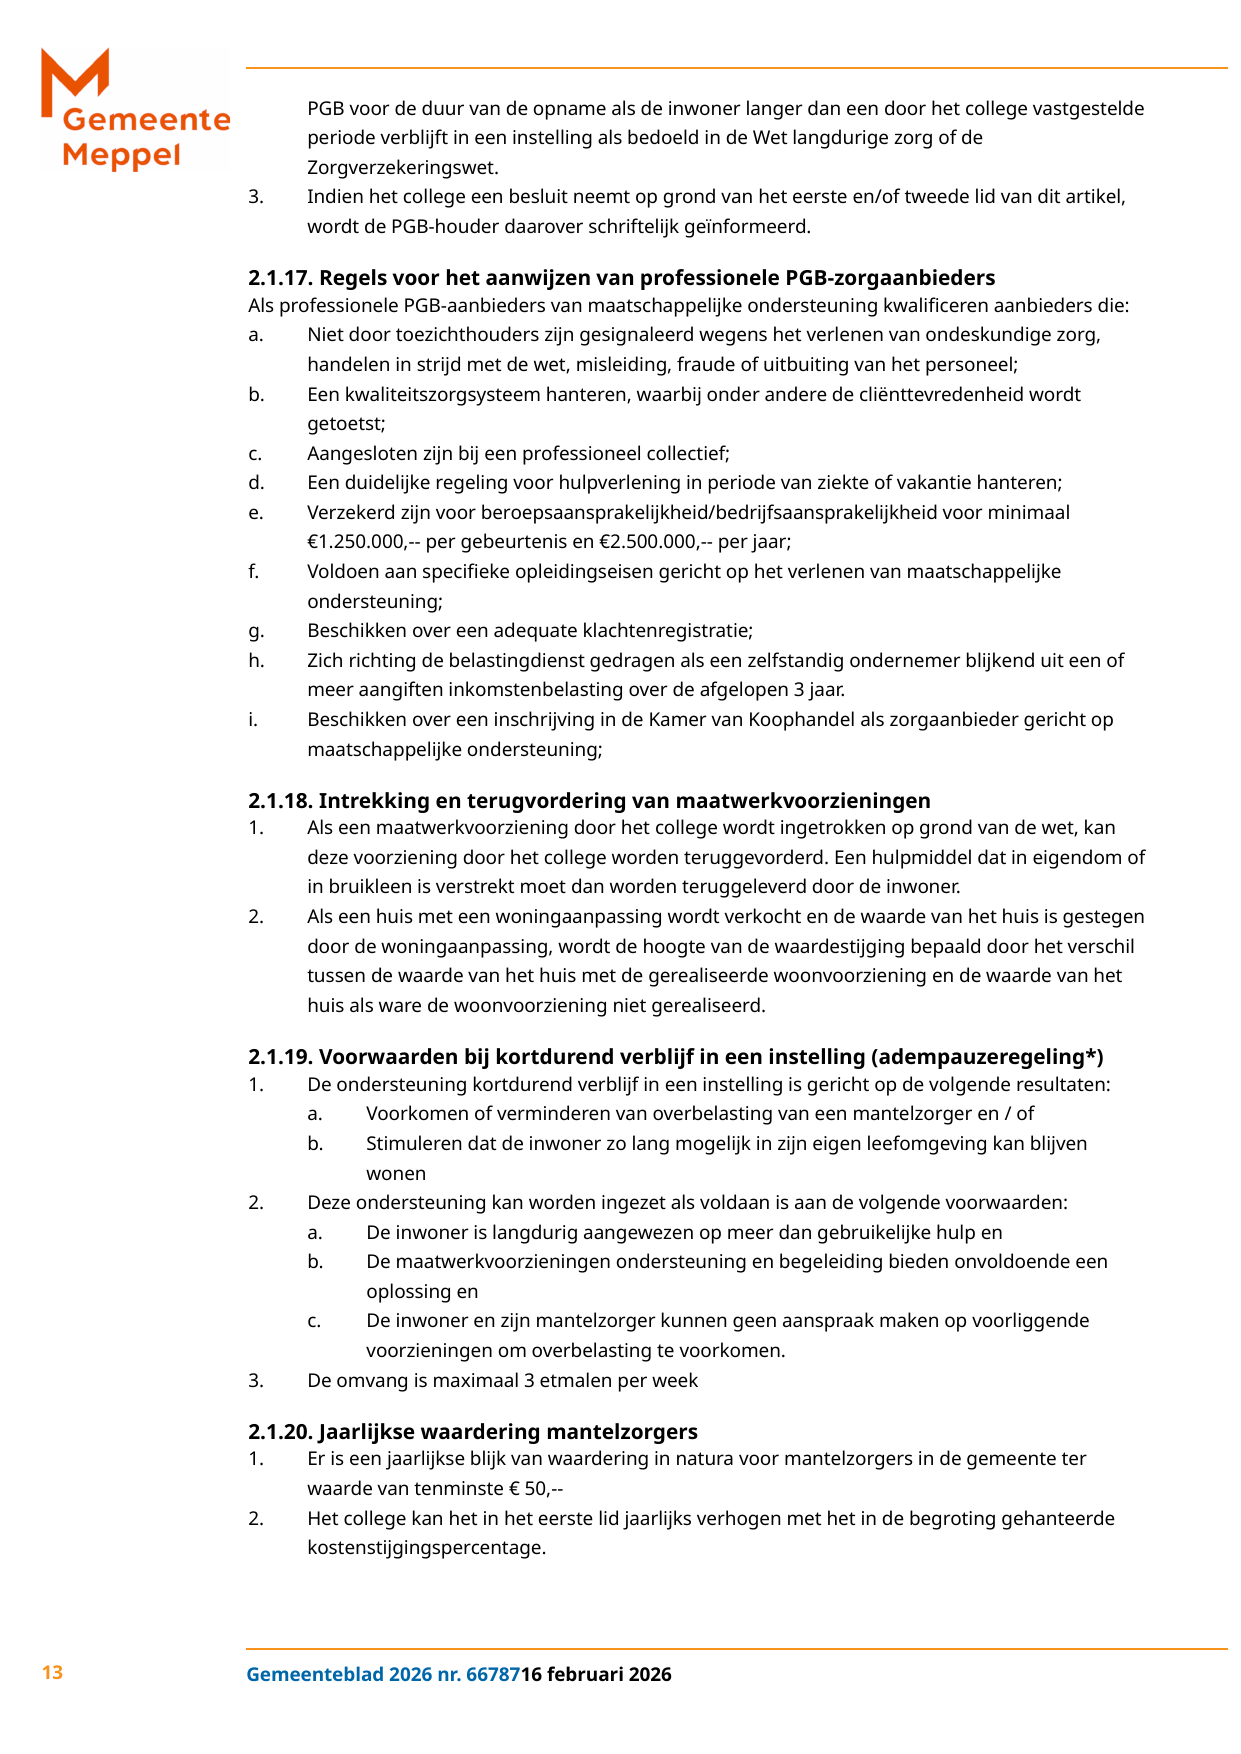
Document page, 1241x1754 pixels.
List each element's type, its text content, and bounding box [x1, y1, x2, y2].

list Verzekerd zijn voor beroepsaansprakelijkheid/bedrijfsaansprakelijkheid voor minimaal €1.250.000,-- per gebeurtenis en €2.500.000,-- per jaar; [248, 499, 1152, 554]
list Beschikken over een adequate klachtenregistratie; [248, 617, 1152, 643]
list De ondersteuning kortdurend verblijf in een instelling is gericht op de volgende resultaten: [248, 1071, 1152, 1097]
list Aangesloten zijn bij een professioneel collectief; [248, 440, 1152, 466]
list Het college kan het in het eerste lid jaarlijks verhogen met het in de begroting gehanteerde kostenstijgingspercentage. [248, 1505, 1152, 1560]
text Als professionele PGB-aanbieders van maatschappelijke ondersteuning kwalificeren aanbieders die: [248, 292, 1152, 318]
text 2.1.17. Regels voor het aanwijzen van professionele PGB-zorgaanbieders [248, 263, 1152, 292]
text 2.1.20. Jaarlijkse waardering mantelzorgers [248, 1417, 1152, 1446]
list De inwoner is langdurig aangewezen op meer dan gebruikelijke hulp en [307, 1219, 1152, 1244]
list Voorkomen of verminderen van overbelasting van een mantelzorger en / of [307, 1101, 1152, 1126]
list De omvang is maximaal 3 etmalen per week [248, 1367, 1152, 1392]
list De maatwerkvoorzieningen ondersteuning en begeleiding bieden onvoldoende een oplossing en [307, 1248, 1152, 1304]
list Een kwaliteitszorgsysteem hanteren, waarbij onder andere de cliënttevredenheid wordt getoetst; [248, 381, 1152, 436]
list Niet door toezichthouders zijn gesignaleerd wegens het verlenen van ondeskundige zorg, handelen in strijd met de wet, misleiding, fraude of uitbuiting van het personeel; [248, 322, 1152, 377]
picture [41, 47, 231, 172]
list Stimuleren dat de inwoner zo lang mogelijk in zijn eigen leefomgeving kan blijven wonen [307, 1130, 1152, 1185]
list PGB voor de duur van de opname als de inwoner langer dan een door het college vastgestelde periode verblijft in een instelling als bedoeld in de Wet langdurige zorg of de Zorgverzekeringswet. [248, 95, 1152, 180]
text 2.1.18. Intrekking en terugvordering van maatwerkvoorzieningen [248, 786, 1152, 814]
text 2.1.19. Voorwaarden bij kortdurend verblijf in een instelling (adempauzeregeling*) [248, 1042, 1152, 1071]
list Er is een jaarlijkse blijk van waardering in natura voor mantelzorgers in de gemeente ter waarde van tenminste € 50,-- [248, 1446, 1152, 1501]
list De inwoner en zijn mantelzorger kunnen geen aanspraak maken op voorliggende voorzieningen om overbelasting te voorkomen. [307, 1308, 1152, 1363]
list Als een maatwerkvoorziening door het college wordt ingetrokken op grond van de wet, kan deze voorziening door het college worden teruggevorderd. Een hulpmiddel dat in eigendom of in bruikleen is verstrekt moet dan worden teruggeleverd door de inwoner. [248, 814, 1152, 899]
list Als een huis met een woningaanpassing wordt verkocht en de waarde van het huis is gestegen door de woningaanpassing, wordt de hoogte van de waardestijging bepaald door het verschil tussen de waarde van het huis met de gerealiseerde woonvoorziening en de waarde van het huis als ware de woonvoorziening niet gerealiseerd. [248, 903, 1152, 1018]
list Beschikken over een inschrijving in de Kamer van Koophandel als zorgaanbieder gericht op maatschappelijke ondersteuning; [248, 706, 1152, 761]
list Een duidelijke regeling voor hulpverlening in periode van ziekte of vakantie hanteren; [248, 469, 1152, 495]
list Voldoen aan specifieke opleidingseisen gericht op het verlenen van maatschappelijke ondersteuning; [248, 558, 1152, 613]
list Zich richting de belastingdienst gedragen als een zelfstandig ondernemer blijkend uit een of meer aangiften inkomstenbelasting over de afgelopen 3 jaar. [248, 647, 1152, 702]
list Indien het college een besluit neemt op grond van het eerste en/of tweede lid van dit artikel, wordt de PGB-houder daarover schriftelijk geïnformeerd. [248, 183, 1152, 239]
list Deze ondersteuning kan worden ingezet als voldaan is aan de volgende voorwaarden: [248, 1189, 1152, 1215]
